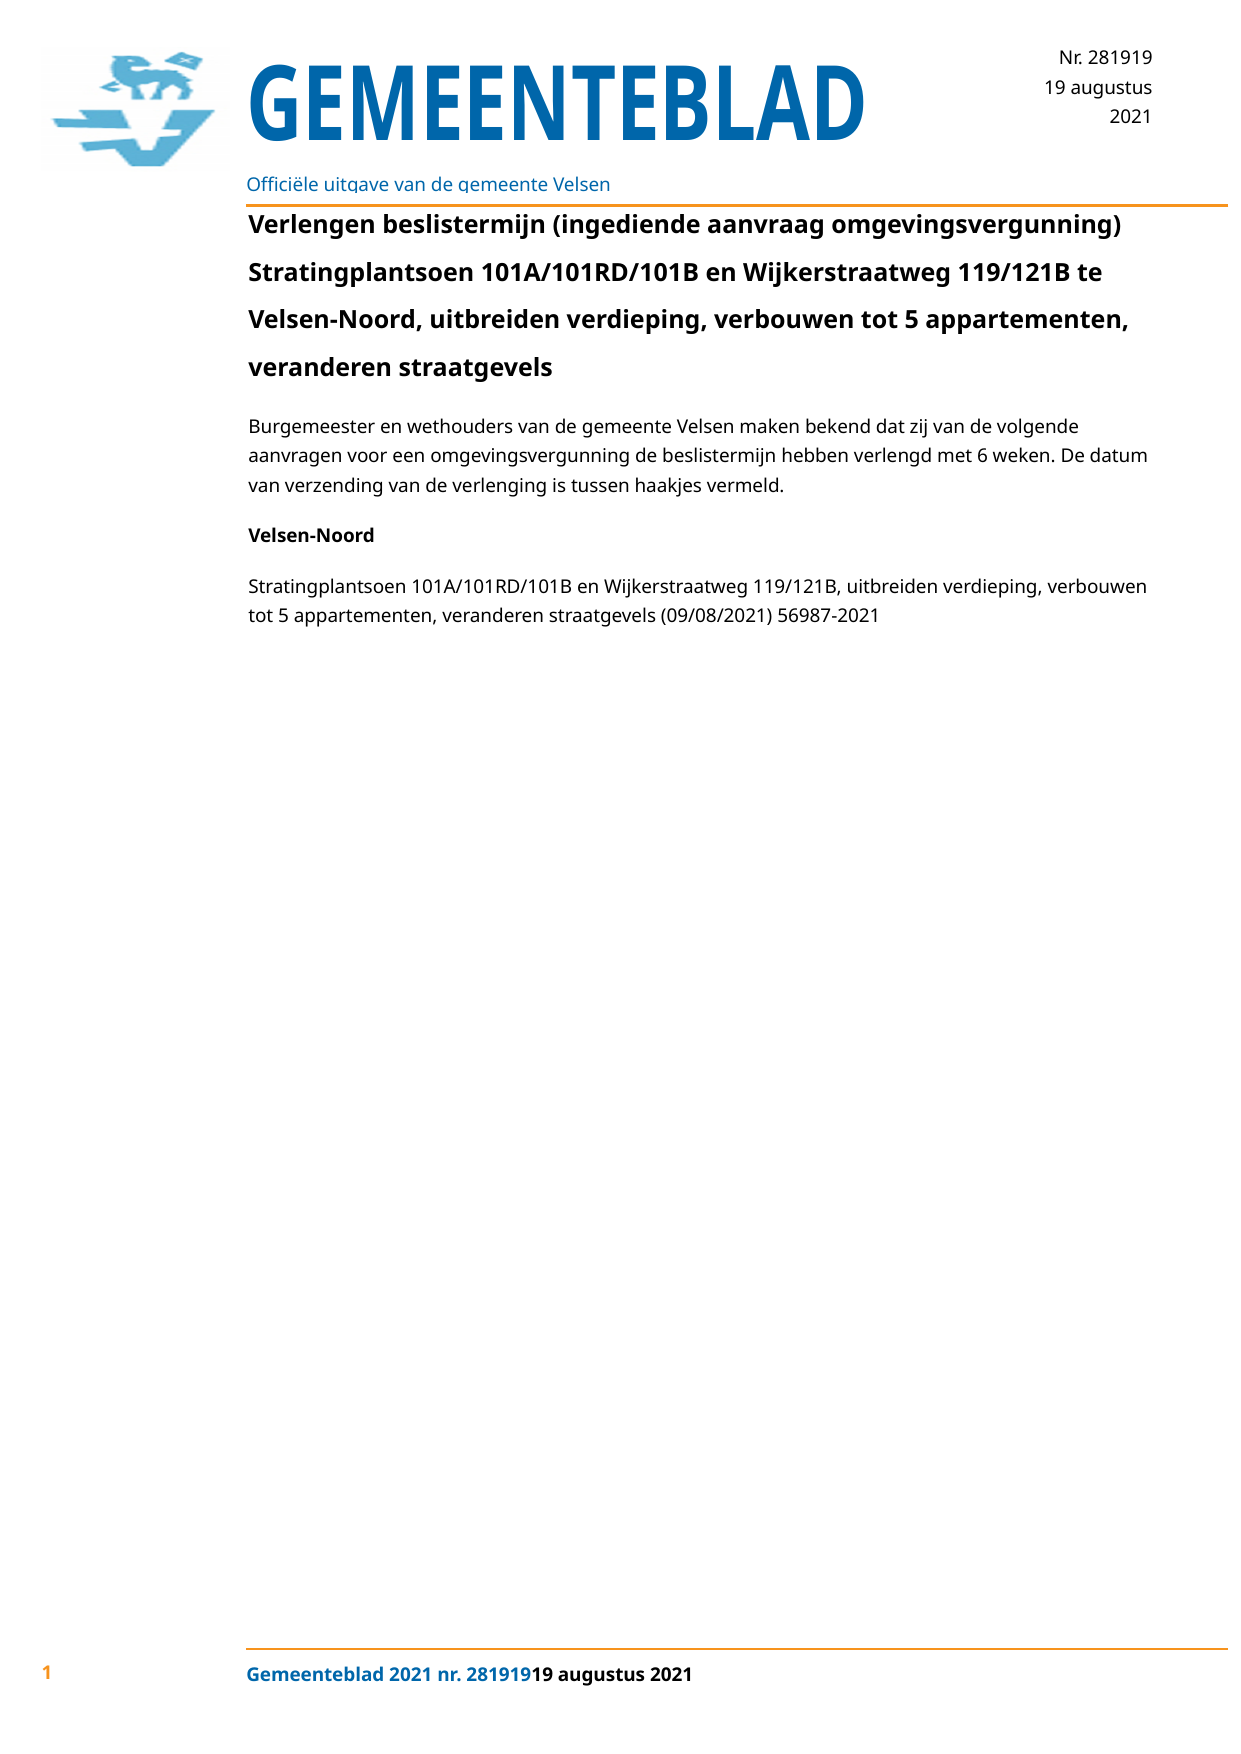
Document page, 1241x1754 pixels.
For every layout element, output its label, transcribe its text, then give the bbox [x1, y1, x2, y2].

text Velsen-Noord [248, 523, 1152, 548]
text Burgemeester en wethouders van de gemeente Velsen maken bekend dat zij van de volgende aanvragen voor een omgevingsvergunning de beslistermijn hebben verlengd met 6 weken. De datum van verzending van de verlenging is tussen haakjes vermeld. [248, 413, 1152, 498]
text Stratingplantsoen 101A/101RD/101B en Wijkerstraatweg 119/121B, uitbreiden verdieping, verbouwen tot 5 appartementen, veranderen straatgevels (09/08/2021) 56987-2021 [248, 573, 1152, 628]
picture [41, 47, 231, 172]
text Verlengen beslistermijn (ingediende aanvraag omgevingsvergunning) Stratingplantsoen 101A/101RD/101B en Wijkerstraatweg 119/121B te Velsen-Noord, uitbreiden verdieping, verbouwen tot 5 appartementen, veranderen straatgevels [248, 207, 1152, 384]
